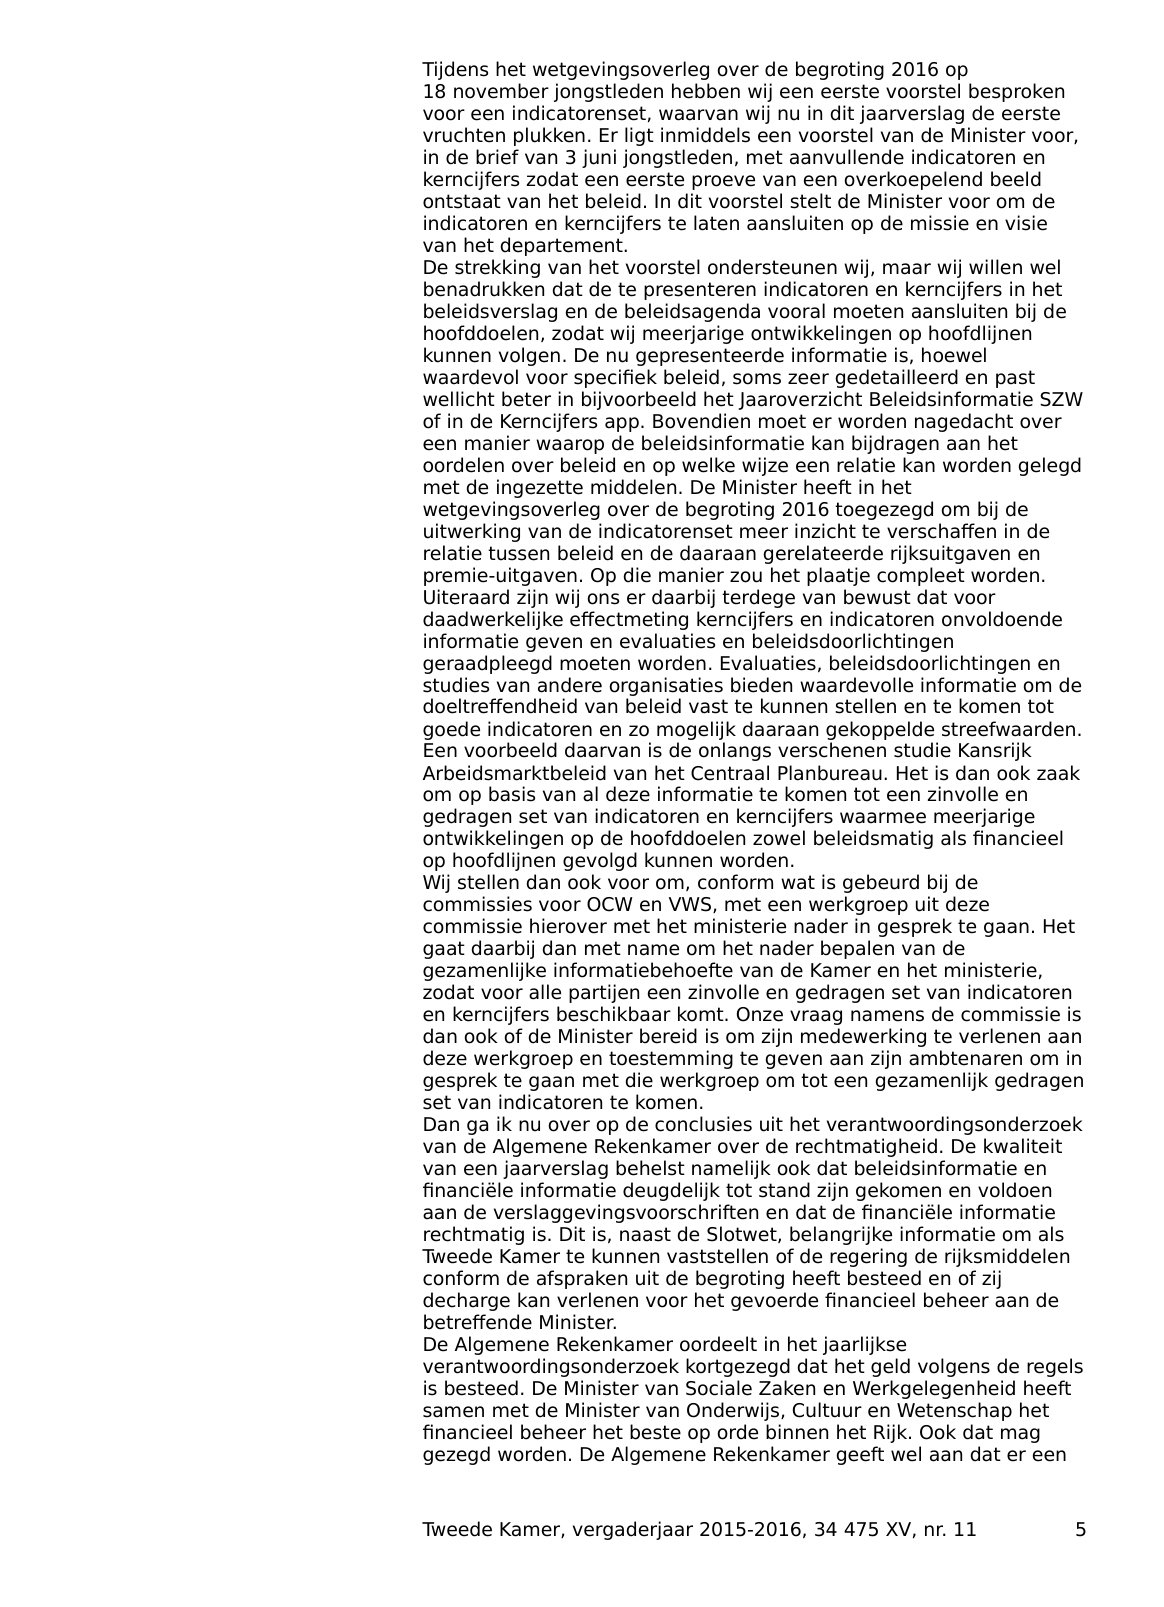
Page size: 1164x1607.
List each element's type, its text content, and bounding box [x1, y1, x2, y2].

text De Algemene Rekenkamer oordeelt in het jaarlijkse verantwoordingsonderzoek kortgezegd dat het geld volgens de regels is besteed. De Minister van Sociale Zaken en Werkgelegenheid heeft samen met de Minister van Onderwijs, Cultuur en Wetenschap het financieel beheer het beste op orde binnen het Rijk. Ook dat mag gezegd worden. De Algemene Rekenkamer geeft wel aan dat er een [422, 1334, 1087, 1466]
text Wij stellen dan ook voor om, conform wat is gebeurd bij de commissies voor OCW en VWS, met een werkgroep uit deze commissie hierover met het ministerie nader in gesprek te gaan. Het gaat daarbij dan met name om het nader bepalen van de gezamenlijke informatiebehoefte van de Kamer en het ministerie, zodat voor alle partijen een zinvolle en gedragen set van indicatoren en kerncijfers beschikbaar komt. Onze vraag namens de commissie is dan ook of de Minister bereid is om zijn medewerking te verlenen aan deze werkgroep en toestemming te geven aan zijn ambtenaren om in gesprek te gaan met die werkgroep om tot een gezamenlijk gedragen set van indicatoren te komen. [422, 872, 1087, 1114]
text Tijdens het wetgevingsoverleg over de begroting 2016 op 18 november jongstleden hebben wij een eerste voorstel besproken voor een indicatorenset, waarvan wij nu in dit jaarverslag de eerste vruchten plukken. Er ligt inmiddels een voorstel van de Minister voor, in de brief van 3 juni jongstleden, met aanvullende indicatoren en kerncijfers zodat een eerste proeve van een overkoepelend beeld ontstaat van het beleid. In dit voorstel stelt de Minister voor om de indicatoren en kerncijfers te laten aansluiten op de missie en visie van het departement. [422, 59, 1087, 257]
text Dan ga ik nu over op de conclusies uit het verantwoordingsonderzoek van de Algemene Rekenkamer over de rechtmatigheid. De kwaliteit van een jaarverslag behelst namelijk ook dat beleidsinformatie en financiële informatie deugdelijk tot stand zijn gekomen en voldoen aan de verslaggevingsvoorschriften en dat de financiële informatie rechtmatig is. Dit is, naast de Slotwet, belangrijke informatie om als Tweede Kamer te kunnen vaststellen of de regering de rijksmiddelen conform de afspraken uit de begroting heeft besteed en of zij decharge kan verlenen voor het gevoerde financieel beheer aan de betreffende Minister. [422, 1114, 1087, 1334]
text Uiteraard zijn wij ons er daarbij terdege van bewust dat voor daadwerkelijke effectmeting kerncijfers en indicatoren onvoldoende informatie geven en evaluaties en beleidsdoorlichtingen geraadpleegd moeten worden. Evaluaties, beleidsdoorlichtingen en studies van andere organisaties bieden waardevolle informatie om de doeltreffendheid van beleid vast te kunnen stellen en te komen tot goede indicatoren en zo mogelijk daaraan gekoppelde streefwaarden. Een voorbeeld daarvan is de onlangs verschenen studie Kansrijk Arbeidsmarktbeleid van het Centraal Planbureau. Het is dan ook zaak om op basis van al deze informatie te komen tot een zinvolle en gedragen set van indicatoren en kerncijfers waarmee meerjarige ontwikkelingen op de hoofddoelen zowel beleidsmatig als financieel op hoofdlijnen gevolgd kunnen worden. [422, 587, 1087, 872]
text De strekking van het voorstel ondersteunen wij, maar wij willen wel benadrukken dat de te presenteren indicatoren en kerncijfers in het beleidsverslag en de beleidsagenda vooral moeten aansluiten bij de hoofddoelen, zodat wij meerjarige ontwikkelingen op hoofdlijnen kunnen volgen. De nu gepresenteerde informatie is, hoewel waardevol voor specifiek beleid, soms zeer gedetailleerd en past wellicht beter in bijvoorbeeld het Jaaroverzicht Beleidsinformatie SZW of in de Kerncijfers app. Bovendien moet er worden nagedacht over een manier waarop de beleidsinformatie kan bijdragen aan het oordelen over beleid en op welke wijze een relatie kan worden gelegd met de ingezette middelen. De Minister heeft in het wetgevingsoverleg over de begroting 2016 toegezegd om bij de uitwerking van de indicatorenset meer inzicht te verschaffen in de relatie tussen beleid en de daaraan gerelateerde rijksuitgaven en premie-uitgaven. Op die manier zou het plaatje compleet worden. [422, 257, 1087, 587]
